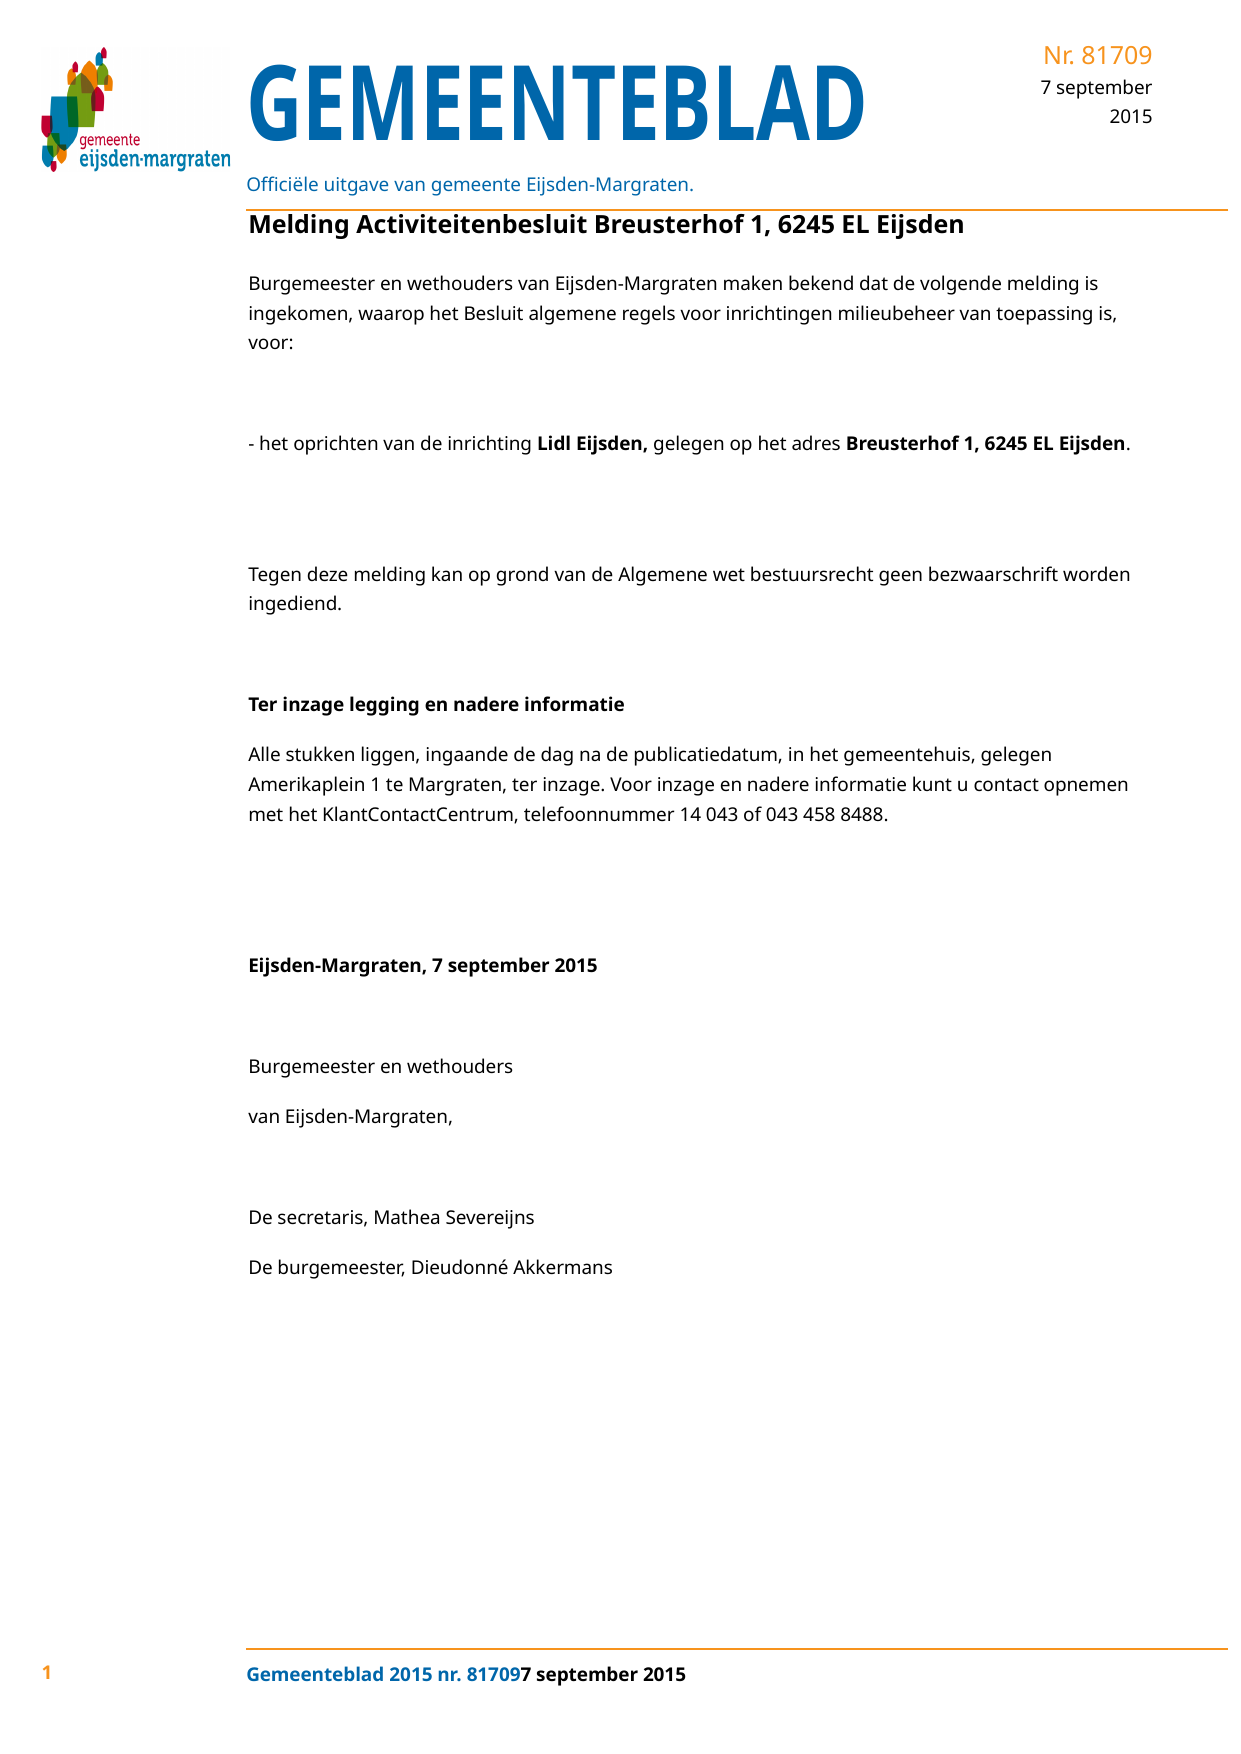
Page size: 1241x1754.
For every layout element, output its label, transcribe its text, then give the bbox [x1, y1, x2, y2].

text Eijsden-Margraten, 7 september 2015 [248, 952, 1152, 978]
text Ter inzage legging en nadere informatie [248, 691, 1152, 717]
picture [41, 47, 231, 172]
text De secretaris, Mathea Severeijns [248, 1204, 1152, 1230]
text Tegen deze melding kan op grond van de Algemene wet bestuursrecht geen bezwaarschrift worden ingediend. [248, 561, 1152, 616]
text Burgemeester en wethouders van Eijsden-Margraten maken bekend dat de volgende melding is ingekomen, waarop het Besluit algemene regels voor inrichtingen milieubeheer van toepassing is, voor: [248, 270, 1152, 355]
text Melding Activiteitenbesluit Breusterhof 1, 6245 EL Eijsden [248, 211, 1152, 241]
text van Eijsden-Margraten, [248, 1103, 1152, 1129]
text - het oprichten van de inrichting Lidl Eijsden, gelegen op het adres Breusterhof 1, 6245 EL Eijsden. [248, 430, 1152, 456]
text Burgemeester en wethouders [248, 1053, 1152, 1078]
text De burgemeester, Dieudonné Akkermans [248, 1254, 1152, 1280]
text Alle stukken liggen, ingaande de dag na de publicatiedatum, in het gemeentehuis, gelegen Amerikaplein 1 te Margraten, ter inzage. Voor inzage en nadere informatie kunt u contact opnemen met het KlantContactCentrum, telefoonnummer 14 043 of 043 458 8488. [248, 742, 1152, 826]
